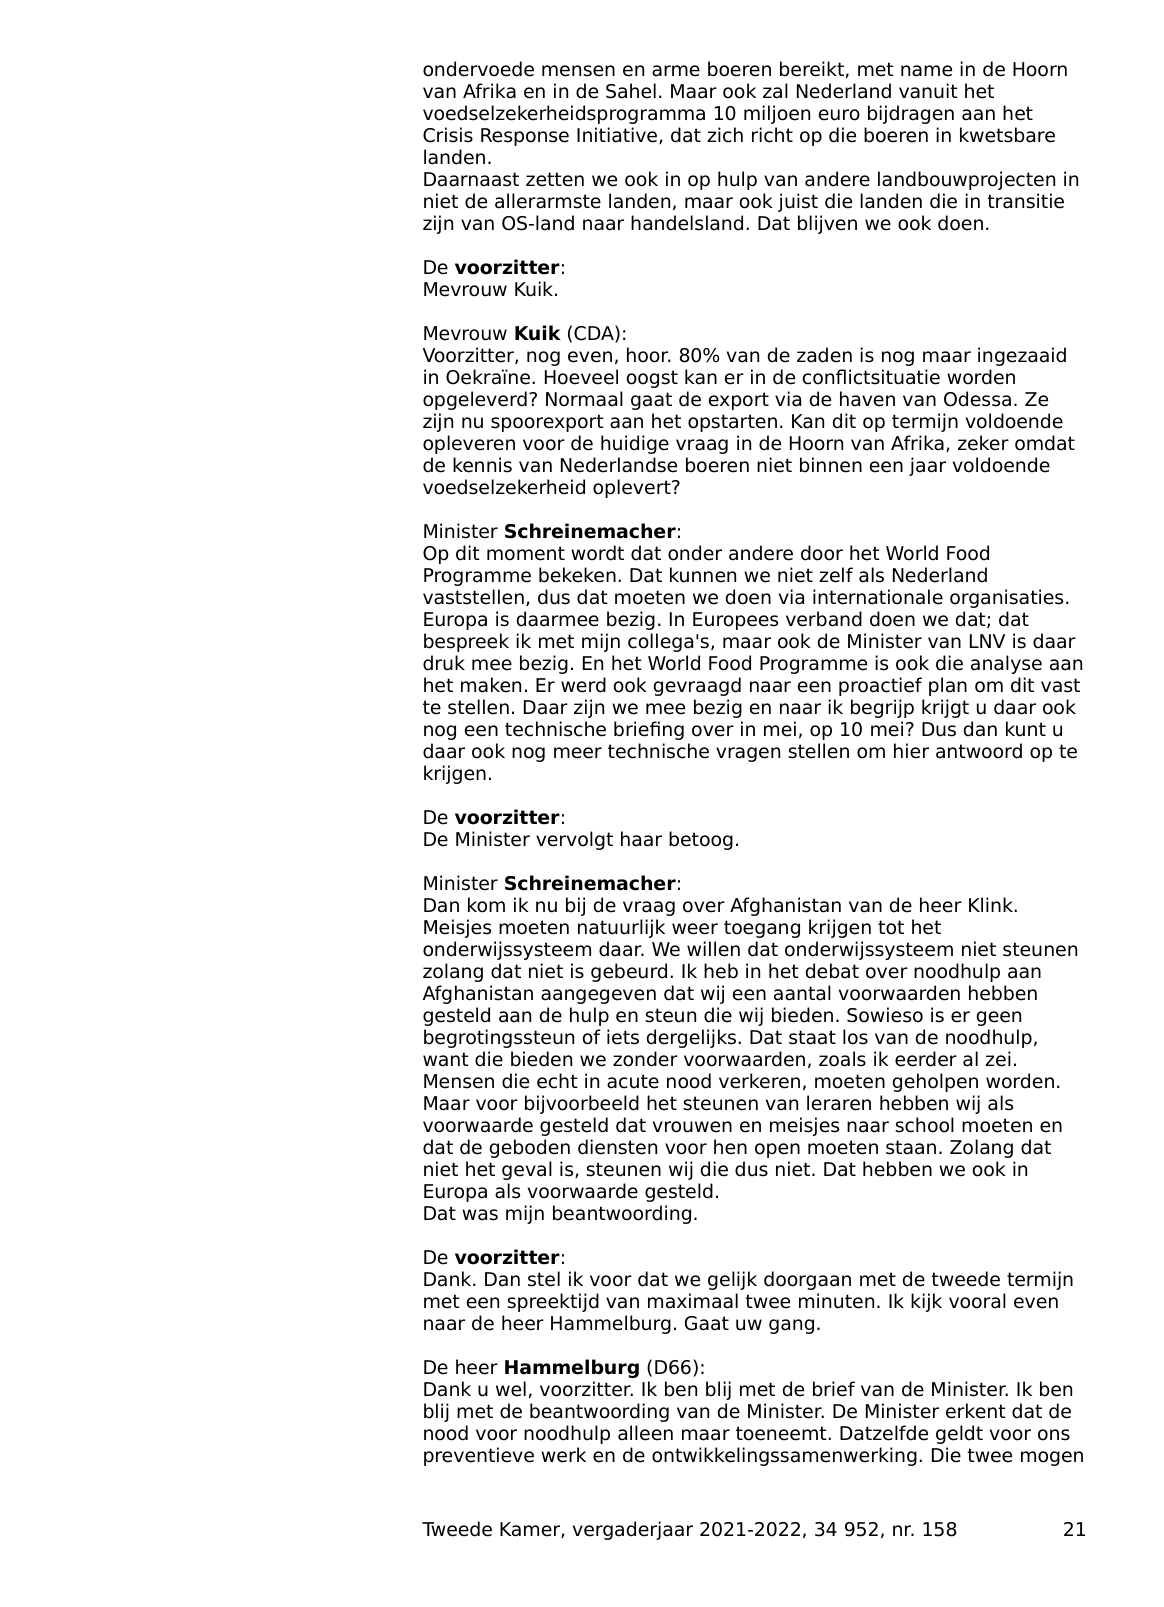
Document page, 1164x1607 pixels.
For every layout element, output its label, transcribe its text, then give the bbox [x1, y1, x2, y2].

text De voorzitter: [422, 257, 1087, 279]
text De heer Hammelburg (D66): [422, 1357, 1087, 1379]
text Dan kom ik nu bij de vraag over Afghanistan van de heer Klink. Meisjes moeten natuurlijk weer toegang krijgen tot het onderwijssysteem daar. We willen dat onderwijssysteem niet steunen zolang dat niet is gebeurd. Ik heb in het debat over noodhulp aan Afghanistan aangegeven dat wij een aantal voorwaarden hebben gesteld aan de hulp en steun die wij bieden. Sowieso is er geen begrotingssteun of iets dergelijks. Dat staat los van de noodhulp, want die bieden we zonder voorwaarden, zoals ik eerder al zei. Mensen die echt in acute nood verkeren, moeten geholpen worden. Maar voor bijvoorbeeld het steunen van leraren hebben wij als voorwaarde gesteld dat vrouwen en meisjes naar school moeten en dat de geboden diensten voor hen open moeten staan. Zolang dat niet het geval is, steunen wij die dus niet. Dat hebben we ook in Europa als voorwaarde gesteld. [422, 895, 1087, 1203]
text Dank u wel, voorzitter. Ik ben blij met de brief van de Minister. Ik ben blij met de beantwoording van de Minister. De Minister erkent dat de nood voor noodhulp alleen maar toeneemt. Datzelfde geldt voor ons preventieve werk en de ontwikkelingssamenwerking. Die twee mogen [422, 1379, 1087, 1467]
text Op dit moment wordt dat onder andere door het World Food Programme bekeken. Dat kunnen we niet zelf als Nederland vaststellen, dus dat moeten we doen via internationale organisaties. Europa is daarmee bezig. In Europees verband doen we dat; dat bespreek ik met mijn collega's, maar ook de Minister van LNV is daar druk mee bezig. En het World Food Programme is ook die analyse aan het maken. Er werd ook gevraagd naar een proactief plan om dit vast te stellen. Daar zijn we mee bezig en naar ik begrijp krijgt u daar ook nog een technische briefing over in mei, op 10 mei? Dus dan kunt u daar ook nog meer technische vragen stellen om hier antwoord op te krijgen. [422, 543, 1087, 785]
text Dat was mijn beantwoording. [422, 1203, 1087, 1225]
text Minister Schreinemacher: [422, 873, 1087, 895]
text De Minister vervolgt haar betoog. [422, 829, 1087, 851]
text Mevrouw Kuik. [422, 279, 1087, 301]
text De voorzitter: [422, 807, 1087, 829]
text Voorzitter, nog even, hoor. 80% van de zaden is nog maar ingezaaid in Oekraïne. Hoeveel oogst kan er in de conflictsituatie worden opgeleverd? Normaal gaat de export via de haven van Odessa. Ze zijn nu spoorexport aan het opstarten. Kan dit op termijn voldoende opleveren voor de huidige vraag in de Hoorn van Afrika, zeker omdat de kennis van Nederlandse boeren niet binnen een jaar voldoende voedselzekerheid oplevert? [422, 345, 1087, 499]
text Mevrouw Kuik (CDA): [422, 323, 1087, 345]
text Minister Schreinemacher: [422, 521, 1087, 543]
text Daarnaast zetten we ook in op hulp van andere landbouwprojecten in niet de allerarmste landen, maar ook juist die landen die in transitie zijn van OS-land naar handelsland. Dat blijven we ook doen. [422, 169, 1087, 235]
text De voorzitter: [422, 1247, 1087, 1269]
text ondervoede mensen en arme boeren bereikt, met name in de Hoorn van Afrika en in de Sahel. Maar ook zal Nederland vanuit het voedselzekerheidsprogramma 10 miljoen euro bijdragen aan het Crisis Response Initiative, dat zich richt op die boeren in kwetsbare landen. [422, 59, 1087, 169]
text Dank. Dan stel ik voor dat we gelijk doorgaan met de tweede termijn met een spreektijd van maximaal twee minuten. Ik kijk vooral even naar de heer Hammelburg. Gaat uw gang. [422, 1269, 1087, 1335]
